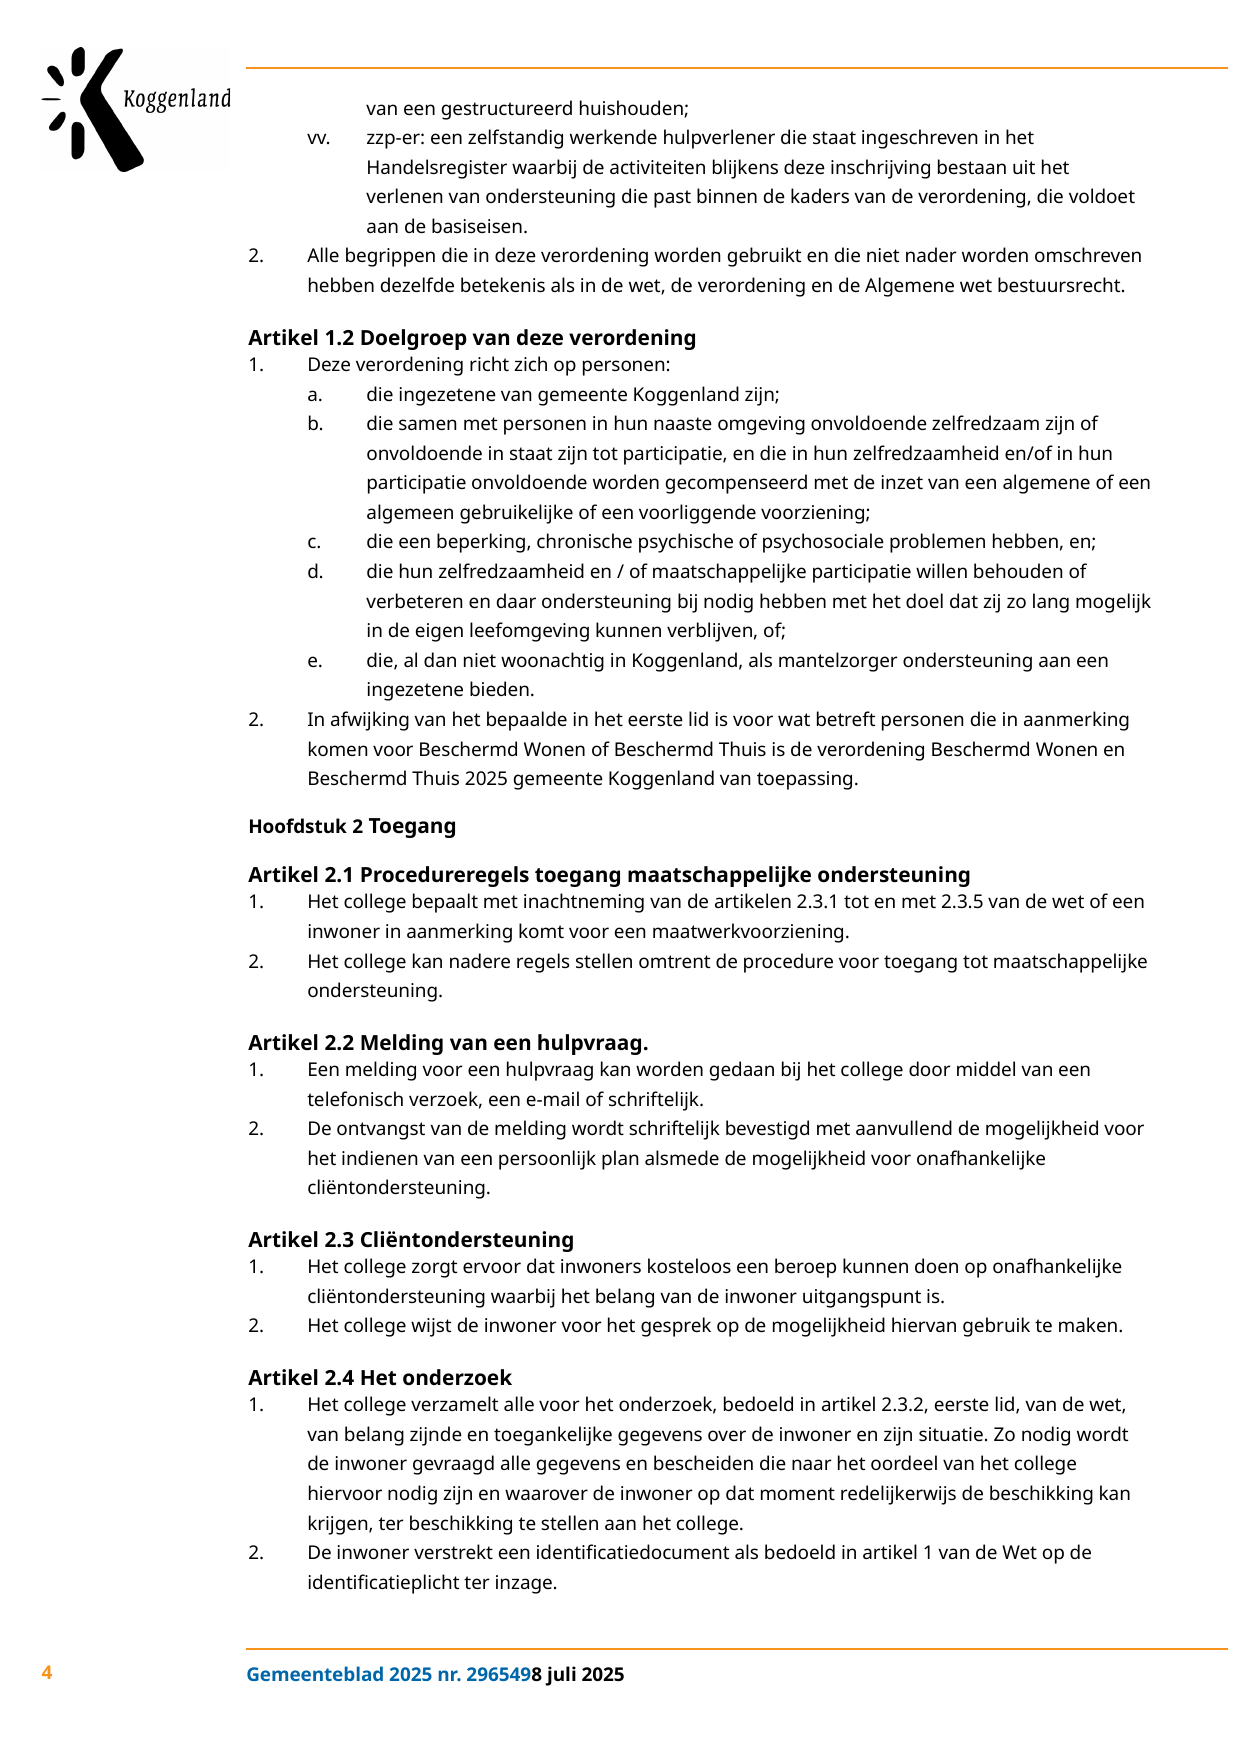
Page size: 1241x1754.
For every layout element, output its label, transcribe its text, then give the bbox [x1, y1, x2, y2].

list Alle begrippen die in deze verordening worden gebruikt en die niet nader worden omschreven hebben dezelfde betekenis als in de wet, de verordening en de Algemene wet bestuursrecht. [248, 243, 1152, 298]
text Artikel 2.2 Melding van een hulpvraag. [248, 1028, 1152, 1056]
list Een melding voor een hulpvraag kan worden gedaan bij het college door middel van een telefonisch verzoek, een e-mail of schriftelijk. [248, 1056, 1152, 1112]
list Deze verordening richt zich op personen: [248, 351, 1152, 377]
list die hun zelfredzaamheid en / of maatschappelijke participatie willen behouden of verbeteren en daar ondersteuning bij nodig hebben met het doel dat zij zo lang mogelijk in de eigen leefomgeving kunnen verblijven, of; [307, 558, 1152, 643]
list die ingezetene van gemeente Koggenland zijn; [307, 381, 1152, 406]
text Artikel 2.4 Het onderzoek [248, 1363, 1152, 1391]
list die een beperking, chronische psychische of psychosociale problemen hebben, en; [307, 529, 1152, 554]
list van een gestructureerd huishouden; [307, 95, 1152, 121]
list In afwijking van het bepaalde in het eerste lid is voor wat betreft personen die in aanmerking komen voor Beschermd Wonen of Beschermd Thuis is de verordening Beschermd Wonen en Beschermd Thuis 2025 gemeente Koggenland van toepassing. [248, 706, 1152, 791]
list Het college verzamelt alle voor het onderzoek, bedoeld in artikel 2.3.2, eerste lid, van de wet, van belang zijnde en toegankelijke gegevens over de inwoner en zijn situatie. Zo nodig wordt de inwoner gevraagd alle gegevens en bescheiden die naar het oordeel van het college hiervoor nodig zijn en waarover de inwoner op dat moment redelijkerwijs de beschikking kan krijgen, ter beschikking te stellen aan het college. [248, 1391, 1152, 1536]
text Artikel 2.3 Cliëntondersteuning [248, 1225, 1152, 1253]
list Het college bepaalt met inachtneming van de artikelen 2.3.1 tot en met 2.3.5 van de wet of een inwoner in aanmerking komt voor een maatwerkvoorziening. [248, 889, 1152, 944]
text Artikel 2.1 Procedureregels toegang maatschappelijke ondersteuning [248, 860, 1152, 889]
text Hoofdstuk 2 Toegang [248, 811, 1152, 839]
list die samen met personen in hun naaste omgeving onvoldoende zelfredzaam zijn of onvoldoende in staat zijn tot participatie, en die in hun zelfredzaamheid en/of in hun participatie onvoldoende worden gecompenseerd met de inzet van een algemene of een algemeen gebruikelijke of een voorliggende voorziening; [307, 410, 1152, 525]
list zzp-er: een zelfstandig werkende hulpverlener die staat ingeschreven in het Handelsregister waarbij de activiteiten blijkens deze inschrijving bestaan uit het verlenen van ondersteuning die past binnen de kaders van de verordening, die voldoet aan de basiseisen. [307, 124, 1152, 239]
picture [41, 47, 231, 172]
list Het college wijst de inwoner voor het gesprek op de mogelijkheid hiervan gebruik te maken. [248, 1313, 1152, 1338]
list De inwoner verstrekt een identificatiedocument als bedoeld in artikel 1 van de Wet op de identificatieplicht ter inzage. [248, 1539, 1152, 1595]
list De ontvangst van de melding wordt schriftelijk bevestigd met aanvullend de mogelijkheid voor het indienen van een persoonlijk plan alsmede de mogelijkheid voor onafhankelijke cliëntondersteuning. [248, 1115, 1152, 1200]
list die, al dan niet woonachtig in Koggenland, als mantelzorger ondersteuning aan een ingezetene bieden. [307, 647, 1152, 702]
text Artikel 1.2 Doelgroep van deze verordening [248, 323, 1152, 351]
list Het college zorgt ervoor dat inwoners kosteloos een beroep kunnen doen op onafhankelijke cliëntondersteuning waarbij het belang van de inwoner uitgangspunt is. [248, 1253, 1152, 1309]
list Het college kan nadere regels stellen omtrent de procedure voor toegang tot maatschappelijke ondersteuning. [248, 948, 1152, 1003]
